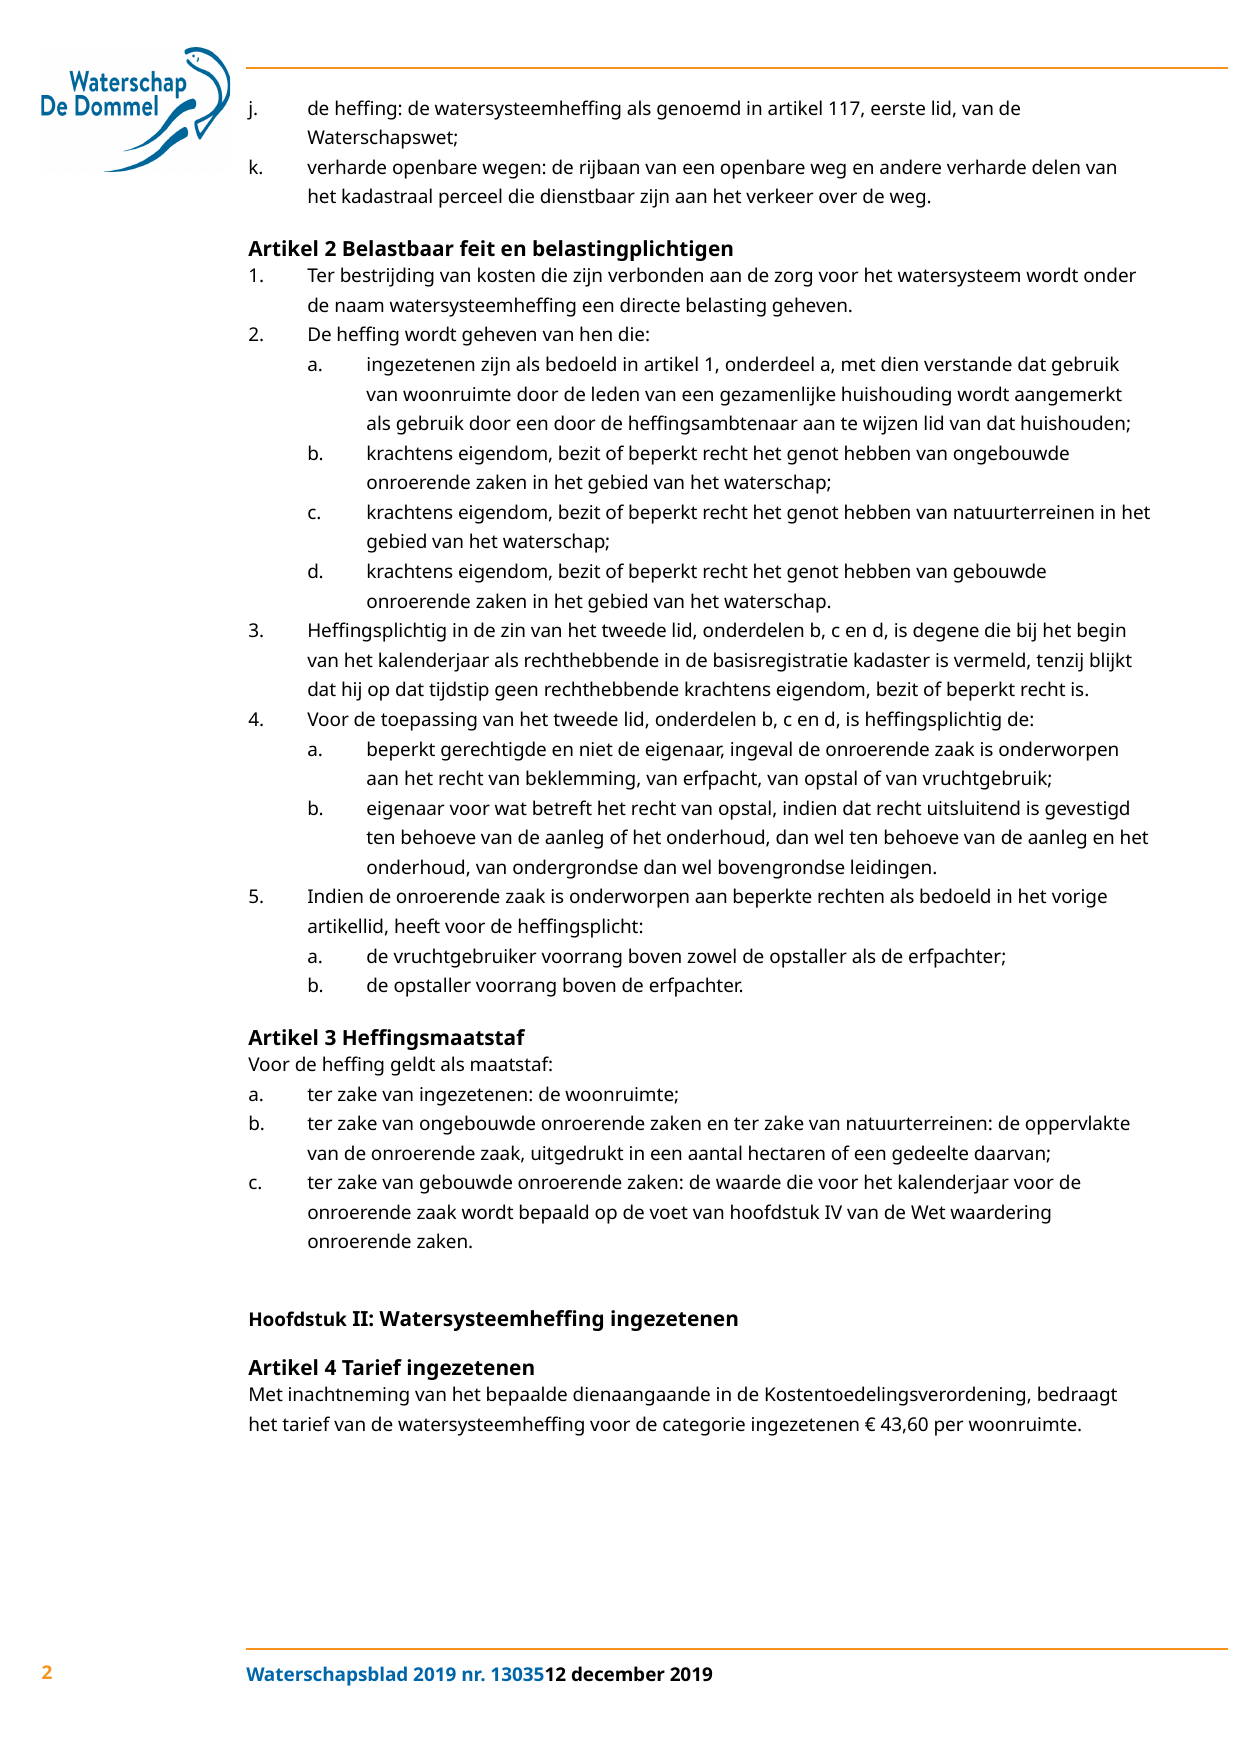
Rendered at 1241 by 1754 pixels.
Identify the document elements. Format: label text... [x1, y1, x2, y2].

list krachtens eigendom, bezit of beperkt recht het genot hebben van gebouwde onroerende zaken in het gebied van het waterschap. [307, 558, 1152, 613]
text Artikel 2 Belastbaar feit en belastingplichtigen [248, 234, 1152, 262]
list ingezetenen zijn als bedoeld in artikel 1, onderdeel a, met dien verstande dat gebruik van woonruimte door de leden van een gezamenlijke huishouding wordt aangemerkt als gebruik door een door de heffingsambtenaar aan te wijzen lid van dat huishouden; [307, 351, 1152, 436]
picture [45, 99, 51, 111]
picture [204, 47, 231, 76]
text Voor de heffing geldt als maatstaf: [248, 1051, 1152, 1077]
list De heffing wordt geheven van hen die: [248, 322, 1152, 347]
text Hoofdstuk II: Watersysteemheffing ingezetenen [248, 1304, 1152, 1332]
picture [41, 47, 231, 172]
list ter zake van ongebouwde onroerende zaken en ter zake van natuurterreinen: de oppervlakte van de onroerende zaak, uitgedrukt in een aantal hectaren of een gedeelte daarvan; [248, 1110, 1152, 1166]
text Artikel 4 Tarief ingezetenen [248, 1353, 1152, 1382]
list krachtens eigendom, bezit of beperkt recht het genot hebben van natuurterreinen in het gebied van het waterschap; [307, 499, 1152, 554]
list Voor de toepassing van het tweede lid, onderdelen b, c en d, is heffingsplichtig de: [248, 706, 1152, 732]
list eigenaar voor wat betreft het recht van opstal, indien dat recht uitsluitend is gevestigd ten behoeve van de aanleg of het onderhoud, dan wel ten behoeve van de aanleg en het onderhoud, van ondergrondse dan wel bovengrondse leidingen. [307, 795, 1152, 880]
text Artikel 3 Heffingsmaatstaf [248, 1023, 1152, 1051]
list de opstaller voorrang boven de erfpachter. [307, 972, 1152, 998]
list Ter bestrijding van kosten die zijn verbonden aan de zorg voor het watersysteem wordt onder de naam watersysteemheffing een directe belasting geheven. [248, 262, 1152, 318]
list ter zake van ingezetenen: de woonruimte; [248, 1081, 1152, 1107]
list krachtens eigendom, bezit of beperkt recht het genot hebben van ongebouwde onroerende zaken in het gebied van het waterschap; [307, 440, 1152, 495]
list de heffing: de watersysteemheffing als genoemd in artikel 117, eerste lid, van de Waterschapswet; [248, 95, 1152, 150]
picture [198, 118, 210, 131]
list de vruchtgebruiker voorrang boven zowel de opstaller als de erfpachter; [307, 943, 1152, 968]
text Met inachtneming van het bepaalde dienaangaande in de Kostentoedelingsverordening, bedraagt het tarief van de watersysteemheffing voor de categorie ingezetenen € 43,60 per woonruimte. [248, 1382, 1152, 1437]
list Indien de onroerende zaak is onderworpen aan beperkte rechten als bedoeld in het vorige artikellid, heeft voor de heffingsplicht: [248, 884, 1152, 939]
list beperkt gerechtigde en niet de eigenaar, ingeval de onroerende zaak is onderworpen aan het recht van beklemming, van erfpacht, van opstal of van vruchtgebruik; [307, 736, 1152, 791]
list ter zake van gebouwde onroerende zaken: de waarde die voor het kalenderjaar voor de onroerende zaak wordt bepaald op de voet van hoofdstuk IV van de Wet waardering onroerende zaken. [248, 1169, 1152, 1254]
list Heffingsplichtig in de zin van het tweede lid, onderdelen b, c en d, is degene die bij het begin van het kalenderjaar als rechthebbende in de basisregistratie kadaster is vermeld, tenzij blijkt dat hij op dat tijdstip geen rechthebbende krachtens eigendom, bezit of beperkt recht is. [248, 617, 1152, 702]
list verharde openbare wegen: de rijbaan van een openbare weg en andere verharde delen van het kadastraal perceel die dienstbaar zijn aan het verkeer over de weg. [248, 154, 1152, 209]
